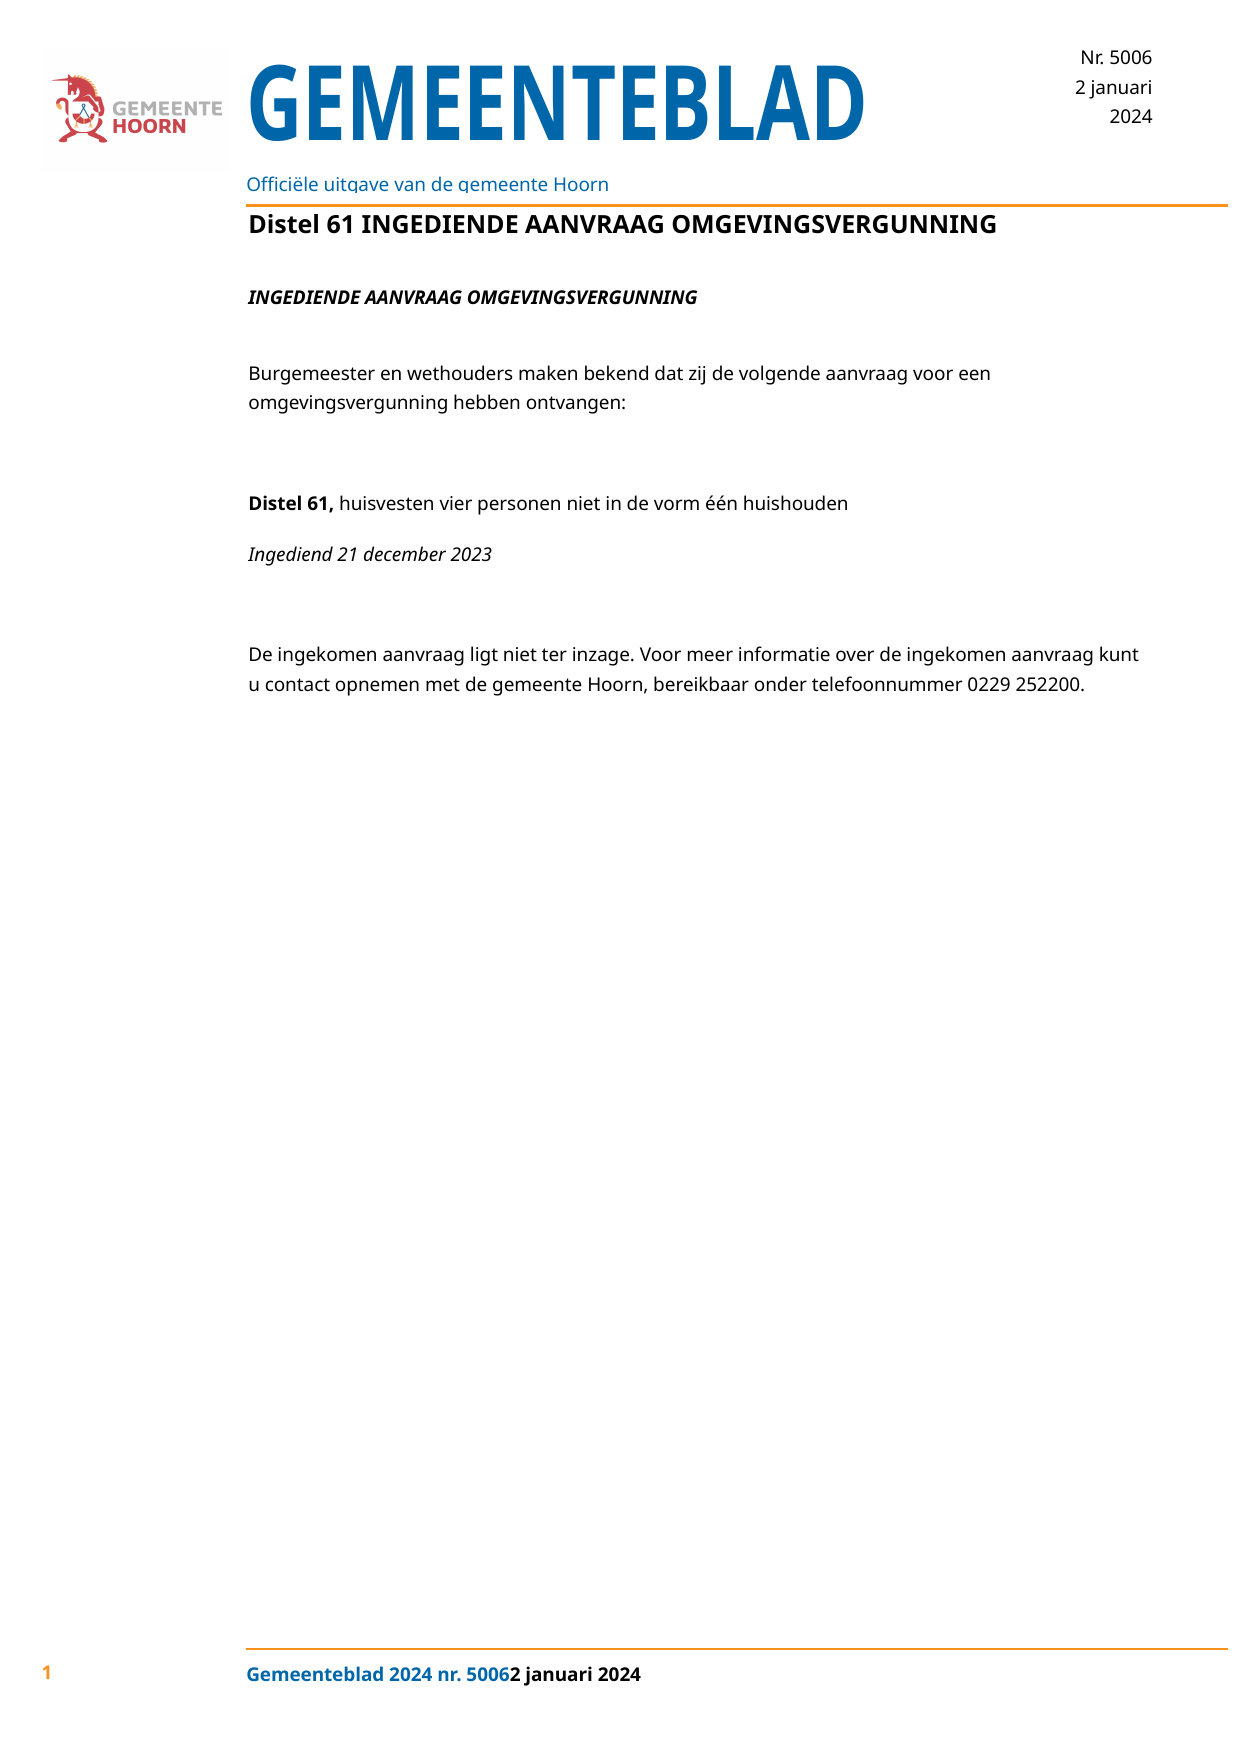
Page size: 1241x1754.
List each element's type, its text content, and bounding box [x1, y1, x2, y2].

text Ingediend 21 december 2023 [248, 541, 1152, 567]
picture [41, 47, 231, 172]
text Distel 61, huisvesten vier personen niet in de vorm één huishouden [248, 490, 1152, 516]
text Burgemeester en wethouders maken bekend dat zij de volgende aanvraag voor een omgevingsvergunning hebben ontvangen: [248, 360, 1152, 415]
text De ingekomen aanvraag ligt niet ter inzage. Voor meer informatie over de ingekomen aanvraag kunt u contact opnemen met de gemeente Hoorn, bereikbaar onder telefoonnummer 0229 252200. [248, 642, 1152, 697]
text Distel 61 INGEDIENDE AANVRAAG OMGEVINGSVERGUNNING [248, 207, 1152, 241]
text INGEDIENDE AANVRAAG OMGEVINGSVERGUNNING [248, 284, 1152, 309]
